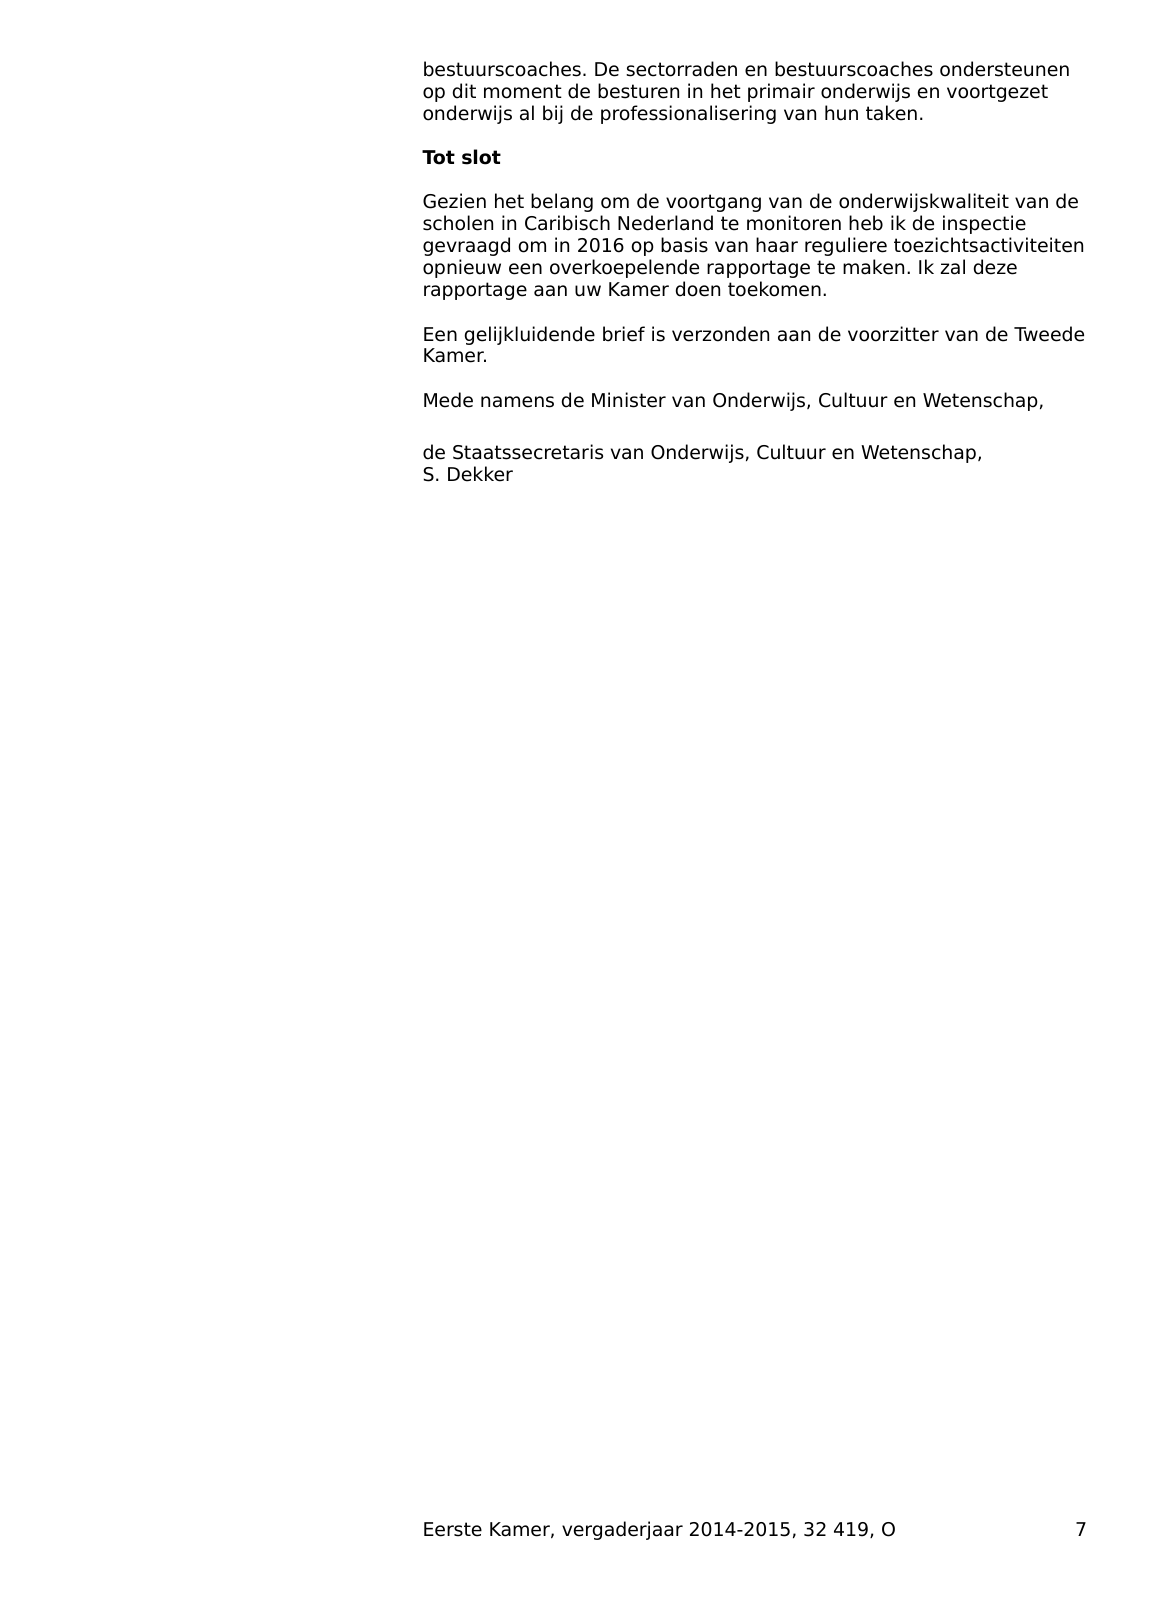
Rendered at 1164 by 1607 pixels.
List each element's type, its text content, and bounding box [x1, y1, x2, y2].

text Een gelijkluidende brief is verzonden aan de voorzitter van de Tweede Kamer. [422, 323, 1087, 367]
text de Staatssecretaris van Onderwijs, Cultuur en Wetenschap, S. Dekker [422, 442, 1087, 486]
text Mede namens de Minister van Onderwijs, Cultuur en Wetenschap, [422, 389, 1087, 412]
subtitle Tot slot [422, 147, 1087, 169]
text Gezien het belang om de voortgang van de onderwijskwaliteit van de scholen in Caribisch Nederland te monitoren heb ik de inspectie gevraagd om in 2016 op basis van haar reguliere toezichtsactiviteiten opnieuw een overkoepelende rapportage te maken. Ik zal deze rapportage aan uw Kamer doen toekomen. [422, 191, 1087, 301]
text bestuurscoaches. De sectorraden en bestuurscoaches ondersteunen op dit moment de besturen in het primair onderwijs en voortgezet onderwijs al bij de professionalisering van hun taken. [422, 59, 1087, 125]
